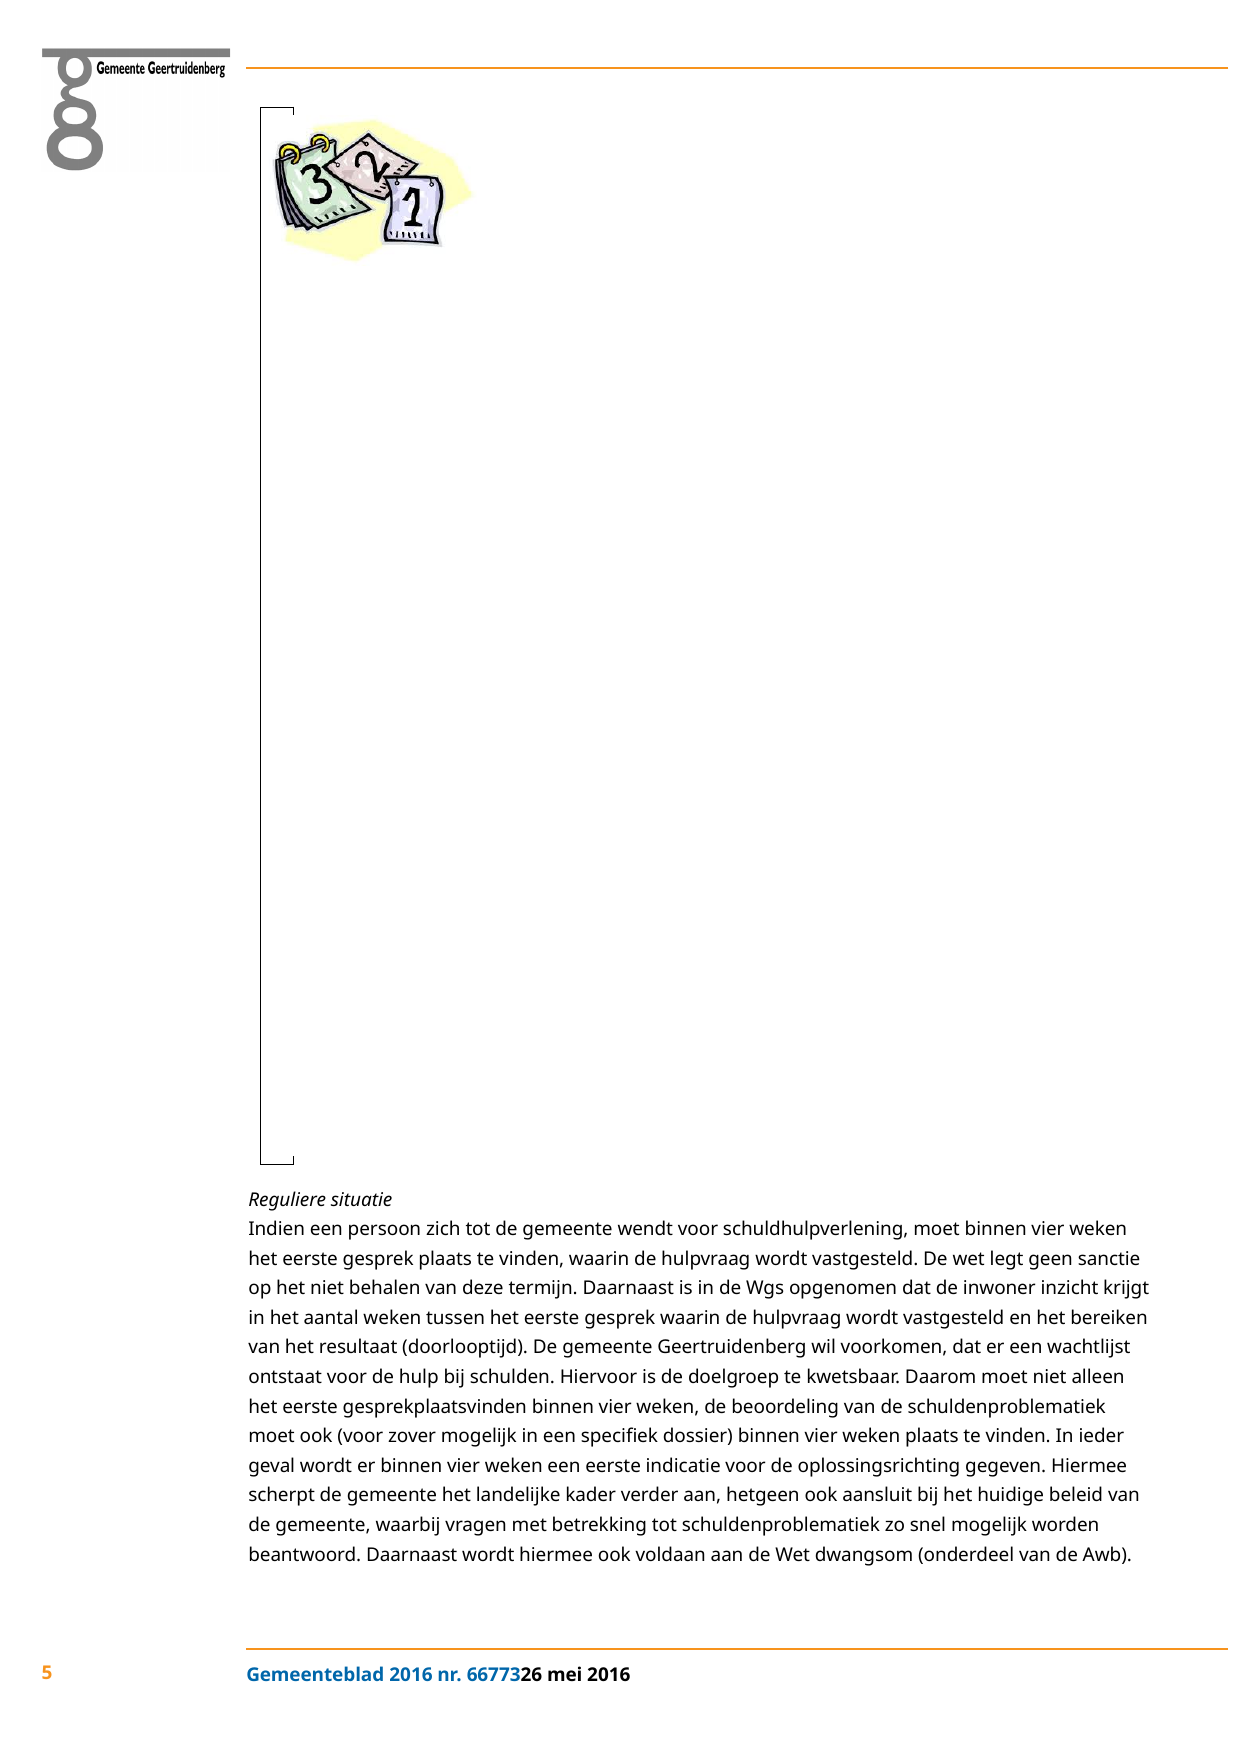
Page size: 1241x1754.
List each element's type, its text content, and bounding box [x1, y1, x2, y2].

text Reguliere situatie [248, 1186, 1152, 1212]
text Indien een persoon zich tot de gemeente wendt voor schuldhulpverlening, moet binnen vier weken het eerste gesprek plaats te vinden, waarin de hulpvraag wordt vastgesteld. De wet legt geen sanctie op het niet behalen van deze termijn. Daarnaast is in de Wgs opgenomen dat de inwoner inzicht krijgt in het aantal weken tussen het eerste gesprek waarin de hulpvraag wordt vastgesteld en het bereiken van het resultaat (doorlooptijd). De gemeente Geertruidenberg wil voorkomen, dat er een wachtlijst ontstaat voor de hulp bij schulden. Hiervoor is de doelgroep te kwetsbaar. Daarom moet niet alleen het eerste gesprekplaatsvinden binnen vier weken, de beoordeling van de schuldenproblematiek moet ook (voor zover mogelijk in een specifiek dossier) binnen vier weken plaats te vinden. In ieder geval wordt er binnen vier weken een eerste indicatie voor de oplossingsrichting gegeven. Hiermee scherpt de gemeente het landelijke kader verder aan, hetgeen ook aansluit bij het huidige beleid van de gemeente, waarbij vragen met betrekking tot schuldenproblematiek zo snel mogelijk worden beantwoord. Daarnaast wordt hiermee ook voldaan aan de Wet dwangsom (onderdeel van de Awb). [248, 1215, 1152, 1567]
picture [41, 47, 231, 172]
picture [268, 115, 1173, 1156]
